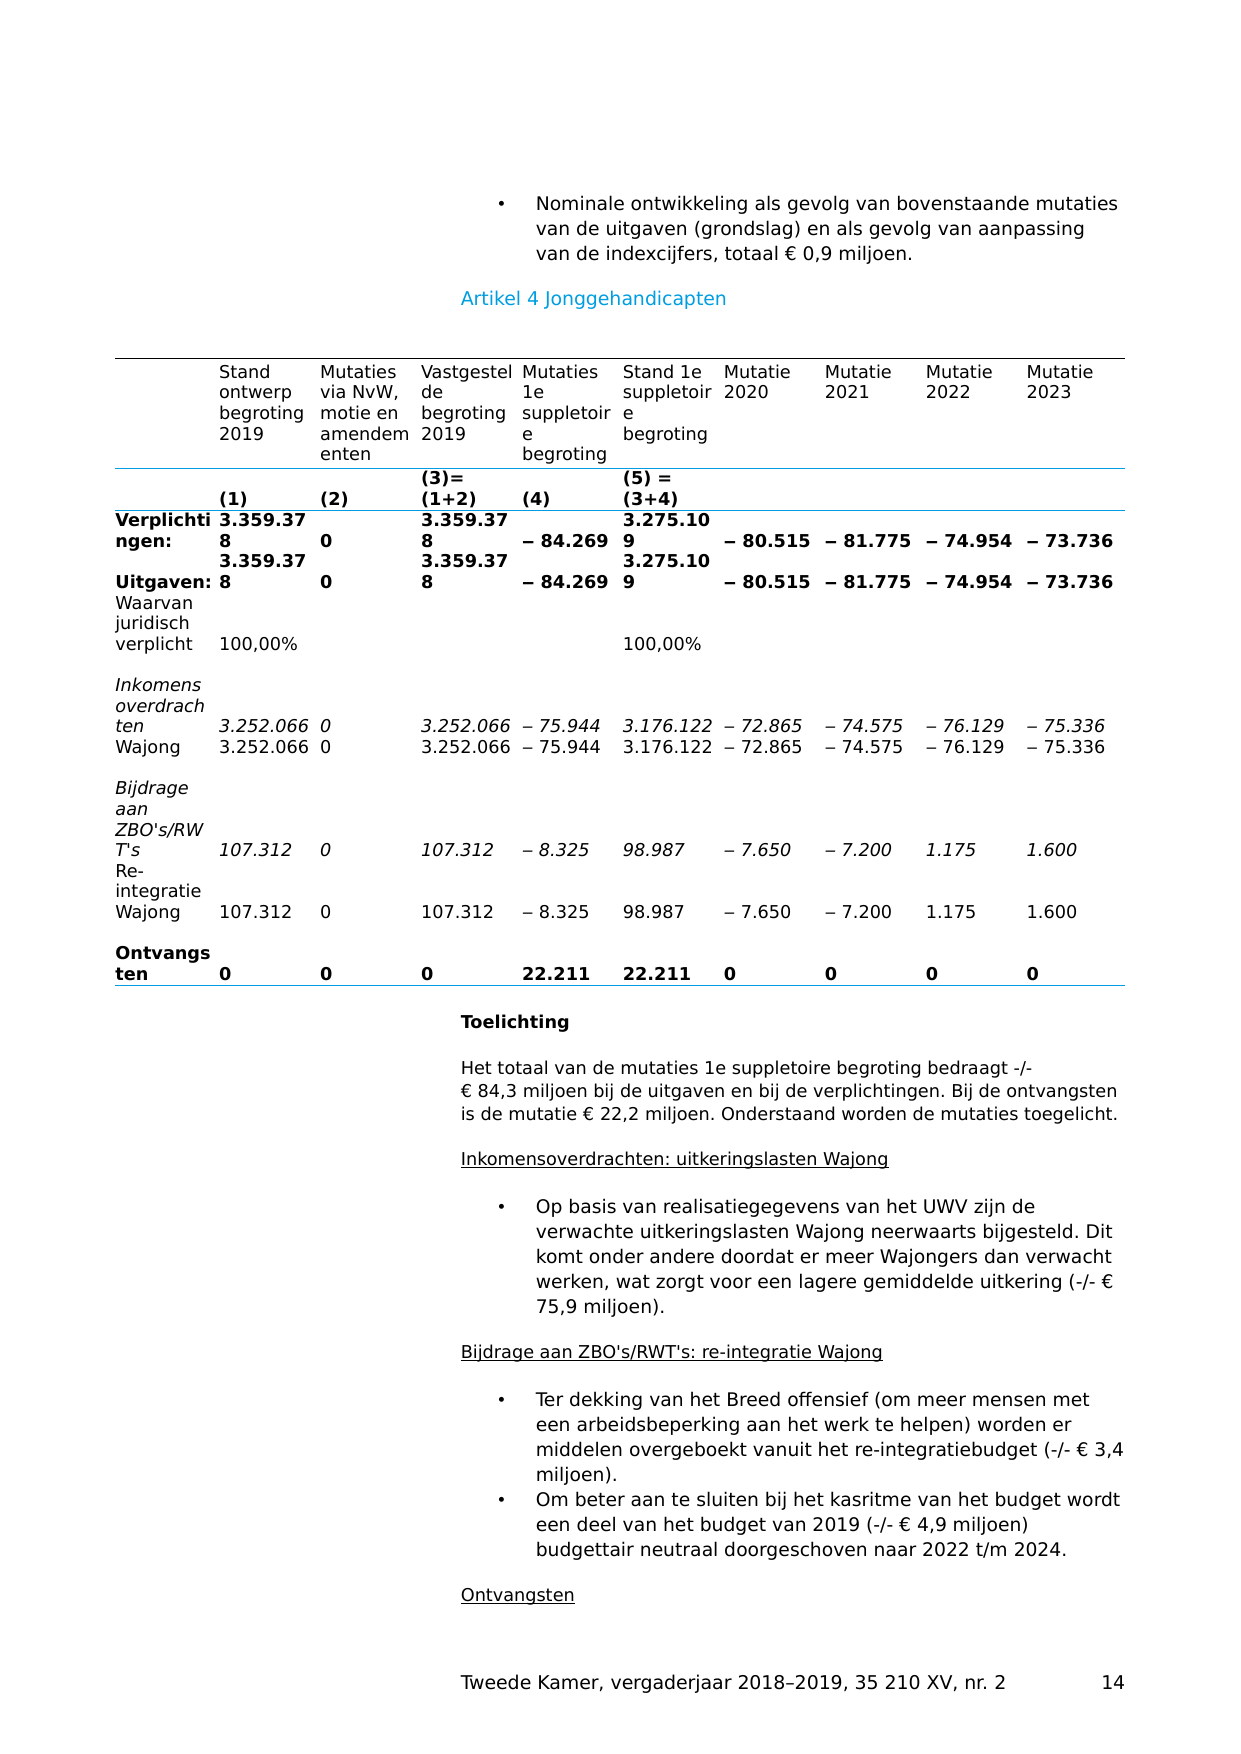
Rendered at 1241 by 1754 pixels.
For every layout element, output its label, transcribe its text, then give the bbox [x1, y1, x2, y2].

table_cell 1.600 [1024, 861, 1125, 923]
table_cell [115, 655, 216, 675]
table_cell (4) [519, 469, 620, 509]
table_cell 107.312 [216, 778, 317, 861]
table_cell Stand ontwerp begroting 2019 [216, 359, 317, 468]
table_cell 3.252.066 [418, 737, 519, 758]
table_cell [923, 923, 1023, 943]
table_cell Stand 1e suppletoire begroting [620, 359, 721, 468]
table_cell 1.175 [923, 861, 1023, 923]
table_cell [115, 758, 216, 778]
table_cell 3.275.109 [620, 551, 721, 593]
table_cell ‒ 75.336 [1024, 737, 1125, 758]
table_cell Inkomensoverdrachten [115, 675, 216, 737]
table_cell [317, 655, 418, 675]
table_cell 3.176.122 [620, 675, 721, 737]
table_cell [822, 758, 923, 778]
text Bijdrage aan ZBO's/RWT's: re-integratie Wajong [461, 1340, 1125, 1363]
table_cell ‒ 73.736 [1024, 551, 1125, 593]
table_cell ‒ 8.325 [519, 778, 620, 861]
list Om beter aan te sluiten bij het kasritme van het budget wordt een deel van het budget van 2019 (-/- € 4,9 miljoen) budgettair neutraal doorgeschoven naar 2022 t/m 2024. [498, 1486, 1125, 1561]
table_cell Mutaties 1e suppletoire begroting [519, 359, 620, 468]
table_cell ‒ 81.775 [822, 551, 923, 593]
table_cell [822, 469, 923, 509]
table_cell [822, 655, 923, 675]
table_cell ‒ 74.954 [923, 551, 1023, 593]
table_cell 3.252.066 [216, 675, 317, 737]
table_cell 0 [317, 861, 418, 923]
table_header Tabel 10 Budgettaire gevolgen van beleid, beleidsartikel 4 Jonggehandicapten x € 1.000 [115, 333, 1125, 358]
table_cell ‒ 73.736 [1024, 511, 1125, 551]
table_cell ‒ 75.336 [1024, 675, 1125, 737]
table_cell 0 [923, 943, 1023, 984]
list Ter dekking van het Breed offensief (om meer mensen met een arbeidsbeperking aan het werk te helpen) worden er middelen overgeboekt vanuit het re-integratiebudget (-/- € 3,4 miljoen). [498, 1386, 1125, 1486]
table_cell Mutatie 2023 [1024, 359, 1125, 468]
table_cell 100,00% [620, 593, 721, 654]
table_cell [1024, 593, 1125, 654]
table_cell [115, 359, 216, 468]
table_cell ‒ 8.325 [519, 861, 620, 923]
table_cell [418, 593, 519, 654]
table_cell 0 [317, 551, 418, 593]
table_cell [1024, 655, 1125, 675]
table_cell ‒ 7.200 [822, 778, 923, 861]
table_cell 107.312 [418, 778, 519, 861]
table_cell [317, 758, 418, 778]
table_cell 107.312 [418, 861, 519, 923]
table_cell [620, 655, 721, 675]
table_cell ‒ 75.944 [519, 675, 620, 737]
text Ontvangsten [461, 1583, 1125, 1606]
table_cell 0 [822, 943, 923, 984]
table_cell Waarvan juridisch verplicht [115, 593, 216, 654]
table_cell Mutaties via NvW, motie en amendementen [317, 359, 418, 468]
table_cell Mutatie 2021 [822, 359, 923, 468]
table_cell [721, 655, 822, 675]
table_cell (3)= (1+2) [418, 469, 519, 509]
text Inkomensoverdrachten: uitkeringslasten Wajong [461, 1147, 1125, 1170]
table_cell [620, 923, 721, 943]
table_cell 0 [418, 943, 519, 984]
table_cell ‒ 7.650 [721, 778, 822, 861]
table_cell [418, 655, 519, 675]
table_cell (2) [317, 469, 418, 509]
table_cell 3.252.066 [216, 737, 317, 758]
table_cell ‒ 76.129 [923, 675, 1023, 737]
text Het totaal van de mutaties 1e suppletoire begroting bedraagt -/- € 84,3 miljoen bij de uitgaven en bij de verplichtingen. Bij de ontvangsten is de mutatie € 22,2 miljoen. Onderstaand worden de mutaties toegelicht. [461, 1056, 1125, 1124]
table_cell ‒ 74.575 [822, 675, 923, 737]
table_cell [418, 758, 519, 778]
table_cell 0 [317, 511, 418, 551]
table_cell 3.252.066 [418, 675, 519, 737]
table_cell Mutatie 2022 [923, 359, 1023, 468]
table_cell [1024, 923, 1125, 943]
table_cell Vastgestelde begroting 2019 [418, 359, 519, 468]
table_cell Re-integratie Wajong [115, 861, 216, 923]
table_cell ‒ 75.944 [519, 737, 620, 758]
table_cell [418, 923, 519, 943]
table_cell 98.987 [620, 861, 721, 923]
table_cell [519, 923, 620, 943]
table_cell Ontvangsten [115, 943, 216, 984]
table_cell ‒ 80.515 [721, 551, 822, 593]
table_cell [519, 593, 620, 654]
text Toelichting [461, 1010, 1125, 1033]
table_cell Verplichtingen: [115, 511, 216, 551]
table_cell [721, 923, 822, 943]
table_cell [923, 469, 1023, 509]
table_cell 98.987 [620, 778, 721, 861]
table_cell [216, 758, 317, 778]
table_cell ‒ 74.575 [822, 737, 923, 758]
table_cell [317, 593, 418, 654]
list Op basis van realisatiegegevens van het UWV zijn de verwachte uitkeringslasten Wajong neerwaarts bijgesteld. Dit komt onder andere doordat er meer Wajongers dan verwacht werken, wat zorgt voor een lagere gemiddelde uitkering (-/- € 75,9 miljoen). [498, 1193, 1125, 1318]
table_cell Wajong [115, 737, 216, 758]
table_cell [620, 758, 721, 778]
table_cell ‒ 74.954 [923, 511, 1023, 551]
table_cell 100,00% [216, 593, 317, 654]
table_cell 0 [216, 943, 317, 984]
table_cell 3.359.378 [216, 551, 317, 593]
list Nominale ontwikkeling als gevolg van bovenstaande mutaties van de uitgaven (grondslag) en als gevolg van aanpassing van de indexcijfers, totaal € 0,9 miljoen. [498, 191, 1125, 266]
table_cell [1024, 469, 1125, 509]
table_cell 3.359.378 [216, 511, 317, 551]
table_cell 3.275.109 [620, 511, 721, 551]
table_cell 22.211 [519, 943, 620, 984]
table_cell 0 [317, 675, 418, 737]
table_cell 0 [1024, 943, 1125, 984]
table_cell [721, 469, 822, 509]
title Artikel 4 Jonggehandicapten [461, 288, 1125, 310]
table_cell [216, 655, 317, 675]
table_cell (5) = (3+4) [620, 469, 721, 509]
table_cell 107.312 [216, 861, 317, 923]
table_cell ‒ 84.269 [519, 511, 620, 551]
table_cell [923, 758, 1023, 778]
table_cell ‒ 80.515 [721, 511, 822, 551]
table_cell 3.176.122 [620, 737, 721, 758]
table_cell Mutatie 2020 [721, 359, 822, 468]
table_cell ‒ 7.650 [721, 861, 822, 923]
table_cell ‒ 72.865 [721, 737, 822, 758]
table_cell 0 [317, 943, 418, 984]
table_cell [317, 923, 418, 943]
table_cell [519, 758, 620, 778]
table_cell ‒ 81.775 [822, 511, 923, 551]
table_cell ‒ 84.269 [519, 551, 620, 593]
table_cell 3.359.378 [418, 511, 519, 551]
table_cell [721, 593, 822, 654]
table_cell ‒ 7.200 [822, 861, 923, 923]
table_cell 0 [317, 778, 418, 861]
table_cell [519, 655, 620, 675]
table_cell (1) [216, 469, 317, 509]
table_cell 0 [317, 737, 418, 758]
table_cell 0 [721, 943, 822, 984]
table_cell [822, 923, 923, 943]
table_cell [923, 655, 1023, 675]
table_cell [923, 593, 1023, 654]
table_cell [822, 593, 923, 654]
table_cell Uitgaven: [115, 551, 216, 593]
table_cell ‒ 72.865 [721, 675, 822, 737]
table_cell 3.359.378 [418, 551, 519, 593]
table_cell [721, 758, 822, 778]
table_cell ‒ 76.129 [923, 737, 1023, 758]
table_cell 1.600 [1024, 778, 1125, 861]
table_cell Bijdrage aan ZBO's/RWT's [115, 778, 216, 861]
table_cell 1.175 [923, 778, 1023, 861]
table_cell [1024, 758, 1125, 778]
table_cell [115, 469, 216, 509]
table_cell [216, 923, 317, 943]
table_cell 22.211 [620, 943, 721, 984]
table_cell [115, 923, 216, 943]
